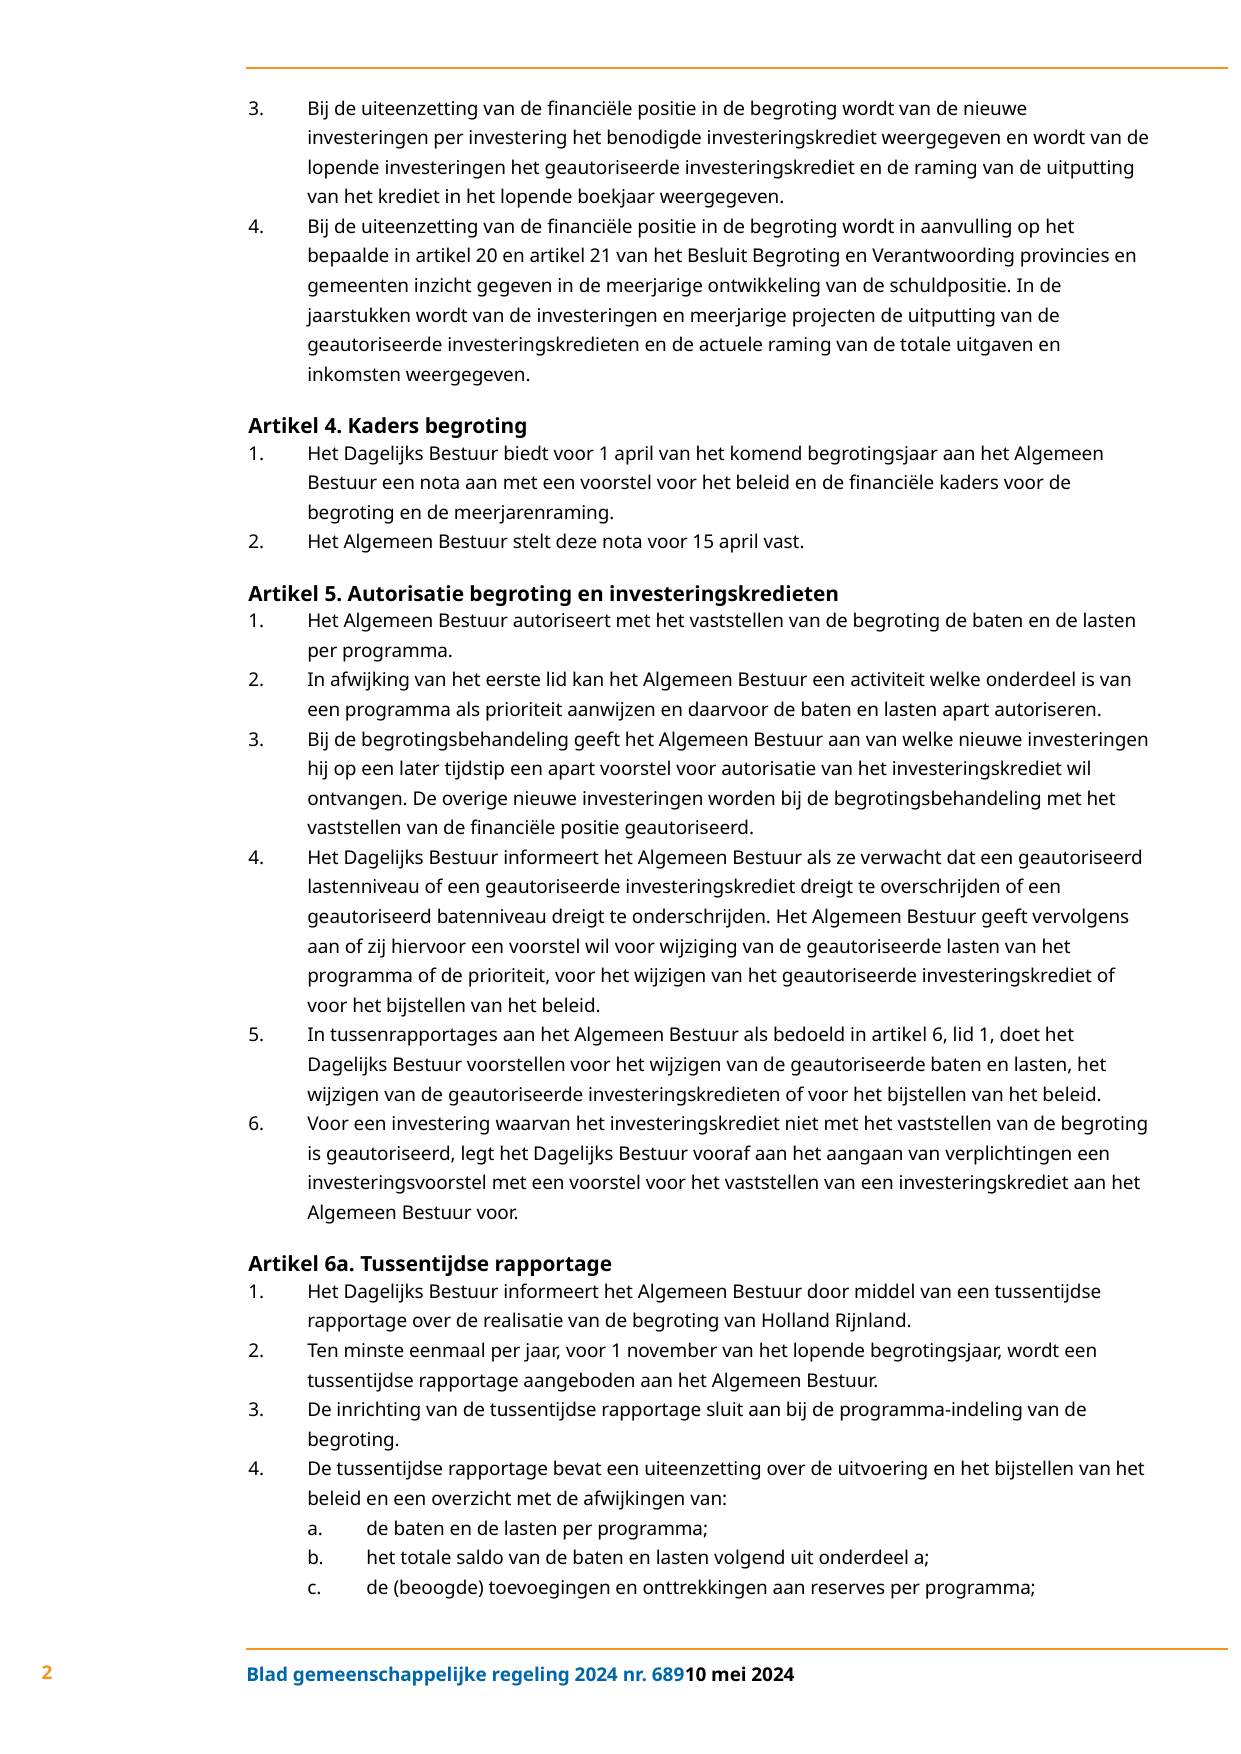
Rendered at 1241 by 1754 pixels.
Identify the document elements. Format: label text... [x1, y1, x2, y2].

text Artikel 6a. Tussentijdse rapportage [248, 1249, 1152, 1278]
list Het Algemeen Bestuur autoriseert met het vaststellen van de begroting de baten en de lasten per programma. [248, 607, 1152, 663]
list In afwijking van het eerste lid kan het Algemeen Bestuur een activiteit welke onderdeel is van een programma als prioriteit aanwijzen en daarvoor de baten en lasten apart autoriseren. [248, 667, 1152, 722]
picture [41, 47, 231, 172]
text Artikel 5. Autorisatie begroting en investeringskredieten [248, 579, 1152, 607]
list de baten en de lasten per programma; [307, 1515, 1152, 1540]
list Bij de uiteenzetting van de financiële positie in de begroting wordt in aanvulling op het bepaalde in artikel 20 en artikel 21 van het Besluit Begroting en Verantwoording provincies en gemeenten inzicht gegeven in de meerjarige ontwikkeling van de schuldpositie. In de jaarstukken wordt van de investeringen en meerjarige projecten de uitputting van de geautoriseerde investeringskredieten en de actuele raming van de totale uitgaven en inkomsten weergegeven. [248, 213, 1152, 387]
list Bij de begrotingsbehandeling geeft het Algemeen Bestuur aan van welke nieuwe investeringen hij op een later tijdstip een apart voorstel voor autorisatie van het investeringskrediet wil ontvangen. De overige nieuwe investeringen worden bij de begrotingsbehandeling met het vaststellen van de financiële positie geautoriseerd. [248, 726, 1152, 840]
list het totale saldo van de baten en lasten volgend uit onderdeel a; [307, 1544, 1152, 1570]
text Artikel 4. Kaders begroting [248, 411, 1152, 440]
list Het Algemeen Bestuur stelt deze nota voor 15 april vast. [248, 529, 1152, 554]
list Bij de uiteenzetting van de financiële positie in de begroting wordt van de nieuwe investeringen per investering het benodigde investeringskrediet weergegeven en wordt van de lopende investeringen het geautoriseerde investeringskrediet en de raming van de uitputting van het krediet in het lopende boekjaar weergegeven. [248, 95, 1152, 209]
list In tussenrapportages aan het Algemeen Bestuur als bedoeld in artikel 6, lid 1, doet het Dagelijks Bestuur voorstellen voor het wijzigen van de geautoriseerde baten en lasten, het wijzigen van de geautoriseerde investeringskredieten of voor het bijstellen van het beleid. [248, 1022, 1152, 1107]
list Voor een investering waarvan het investeringskrediet niet met het vaststellen van de begroting is geautoriseerd, legt het Dagelijks Bestuur vooraf aan het aangaan van verplichtingen een investeringsvoorstel met een voorstel voor het vaststellen van een investeringskrediet aan het Algemeen Bestuur voor. [248, 1110, 1152, 1225]
list Ten minste eenmaal per jaar, voor 1 november van het lopende begrotingsjaar, wordt een tussentijdse rapportage aangeboden aan het Algemeen Bestuur. [248, 1337, 1152, 1392]
list Het Dagelijks Bestuur informeert het Algemeen Bestuur als ze verwacht dat een geautoriseerd lastenniveau of een geautoriseerde investeringskrediet dreigt te overschrijden of een geautoriseerd batenniveau dreigt te onderschrijden. Het Algemeen Bestuur geeft vervolgens aan of zij hiervoor een voorstel wil voor wijziging van de geautoriseerde lasten van het programma of de prioriteit, voor het wijzigen van het geautoriseerde investeringskrediet of voor het bijstellen van het beleid. [248, 844, 1152, 1018]
list Het Dagelijks Bestuur informeert het Algemeen Bestuur door middel van een tussentijdse rapportage over de realisatie van de begroting van Holland Rijnland. [248, 1278, 1152, 1333]
list de (beoogde) toevoegingen en onttrekkingen aan reserves per programma; [307, 1574, 1152, 1599]
list Het Dagelijks Bestuur biedt voor 1 april van het komend begrotingsjaar aan het Algemeen Bestuur een nota aan met een voorstel voor het beleid en de financiële kaders voor de begroting en de meerjarenraming. [248, 440, 1152, 525]
list De inrichting van de tussentijdse rapportage sluit aan bij de programma-indeling van de begroting. [248, 1396, 1152, 1452]
list De tussentijdse rapportage bevat een uiteenzetting over de uitvoering en het bijstellen van het beleid en een overzicht met de afwijkingen van: [248, 1456, 1152, 1511]
